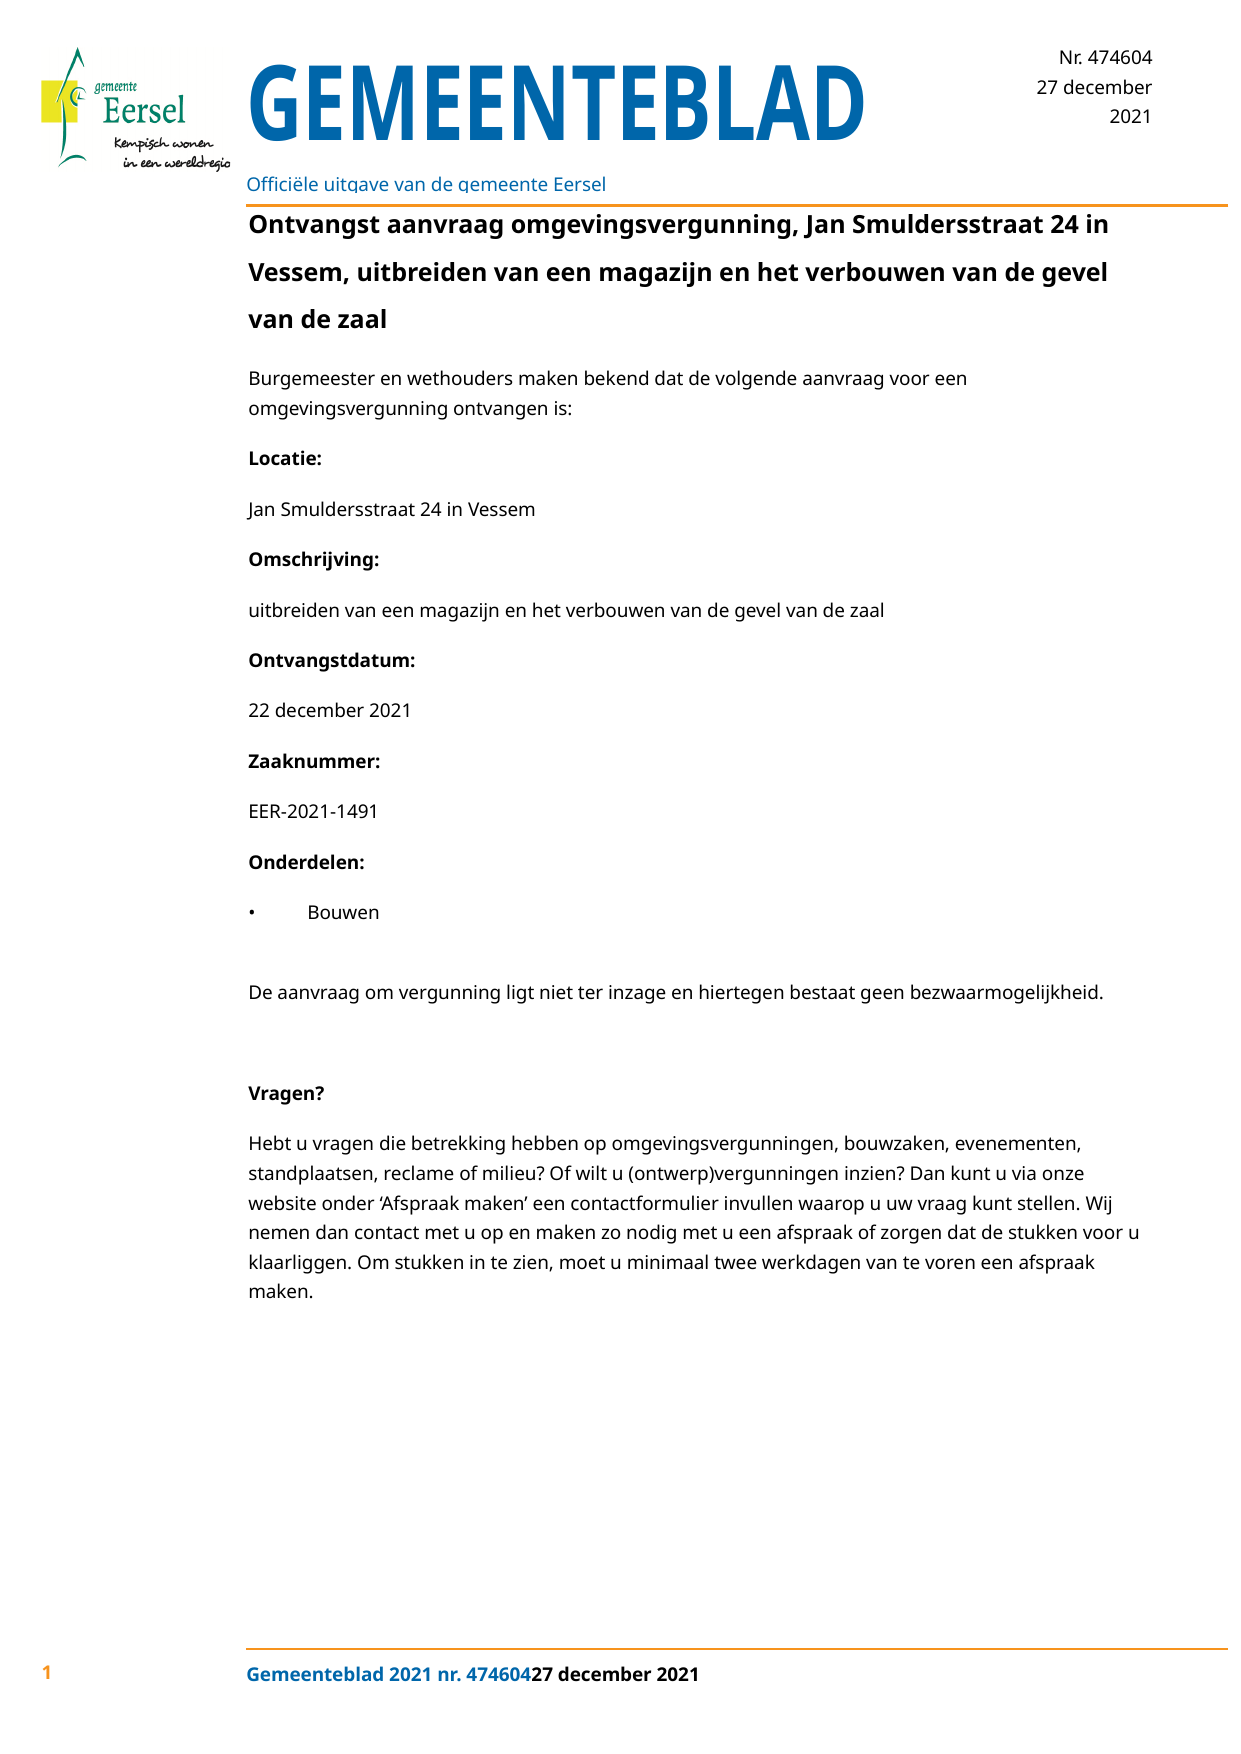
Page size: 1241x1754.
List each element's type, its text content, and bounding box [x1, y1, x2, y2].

text Omschrijving: [248, 546, 1152, 572]
text Locatie: [248, 446, 1152, 471]
text Hebt u vragen die betrekking hebben op omgevingsvergunningen, bouwzaken, evenementen, standplaatsen, reclame of milieu? Of wilt u (ontwerp)vergunningen inzien? Dan kunt u via onze website onder ‘Afspraak maken’ een contactformulier invullen waarop u uw vraag kunt stellen. Wij nemen dan contact met u op en maken zo nodig met u een afspraak of zorgen dat de stukken voor u klaarliggen. Om stukken in te zien, moet u minimaal twee werkdagen van te voren een afspraak maken. [248, 1131, 1152, 1304]
text Jan Smuldersstraat 24 in Vessem [248, 496, 1152, 522]
list Bouwen [248, 899, 1152, 925]
text De aanvraag om vergunning ligt niet ter inzage en hiertegen bestaat geen bezwaarmogelijkheid. [248, 979, 1152, 1005]
text 22 december 2021 [248, 698, 1152, 723]
text uitbreiden van een magazijn en het verbouwen van de gevel van de zaal [248, 597, 1152, 622]
text Zaaknummer: [248, 748, 1152, 774]
text EER-2021-1491 [248, 798, 1152, 824]
picture [41, 47, 231, 172]
text Ontvangst aanvraag omgevingsvergunning, Jan Smuldersstraat 24 in Vessem, uitbreiden van een magazijn en het verbouwen van de gevel van de zaal [248, 207, 1152, 336]
text Ontvangstdatum: [248, 647, 1152, 673]
text Onderdelen: [248, 849, 1152, 874]
text Burgemeester en wethouders maken bekend dat de volgende aanvraag voor een omgevingsvergunning ontvangen is: [248, 366, 1152, 421]
text Vragen? [248, 1080, 1152, 1106]
